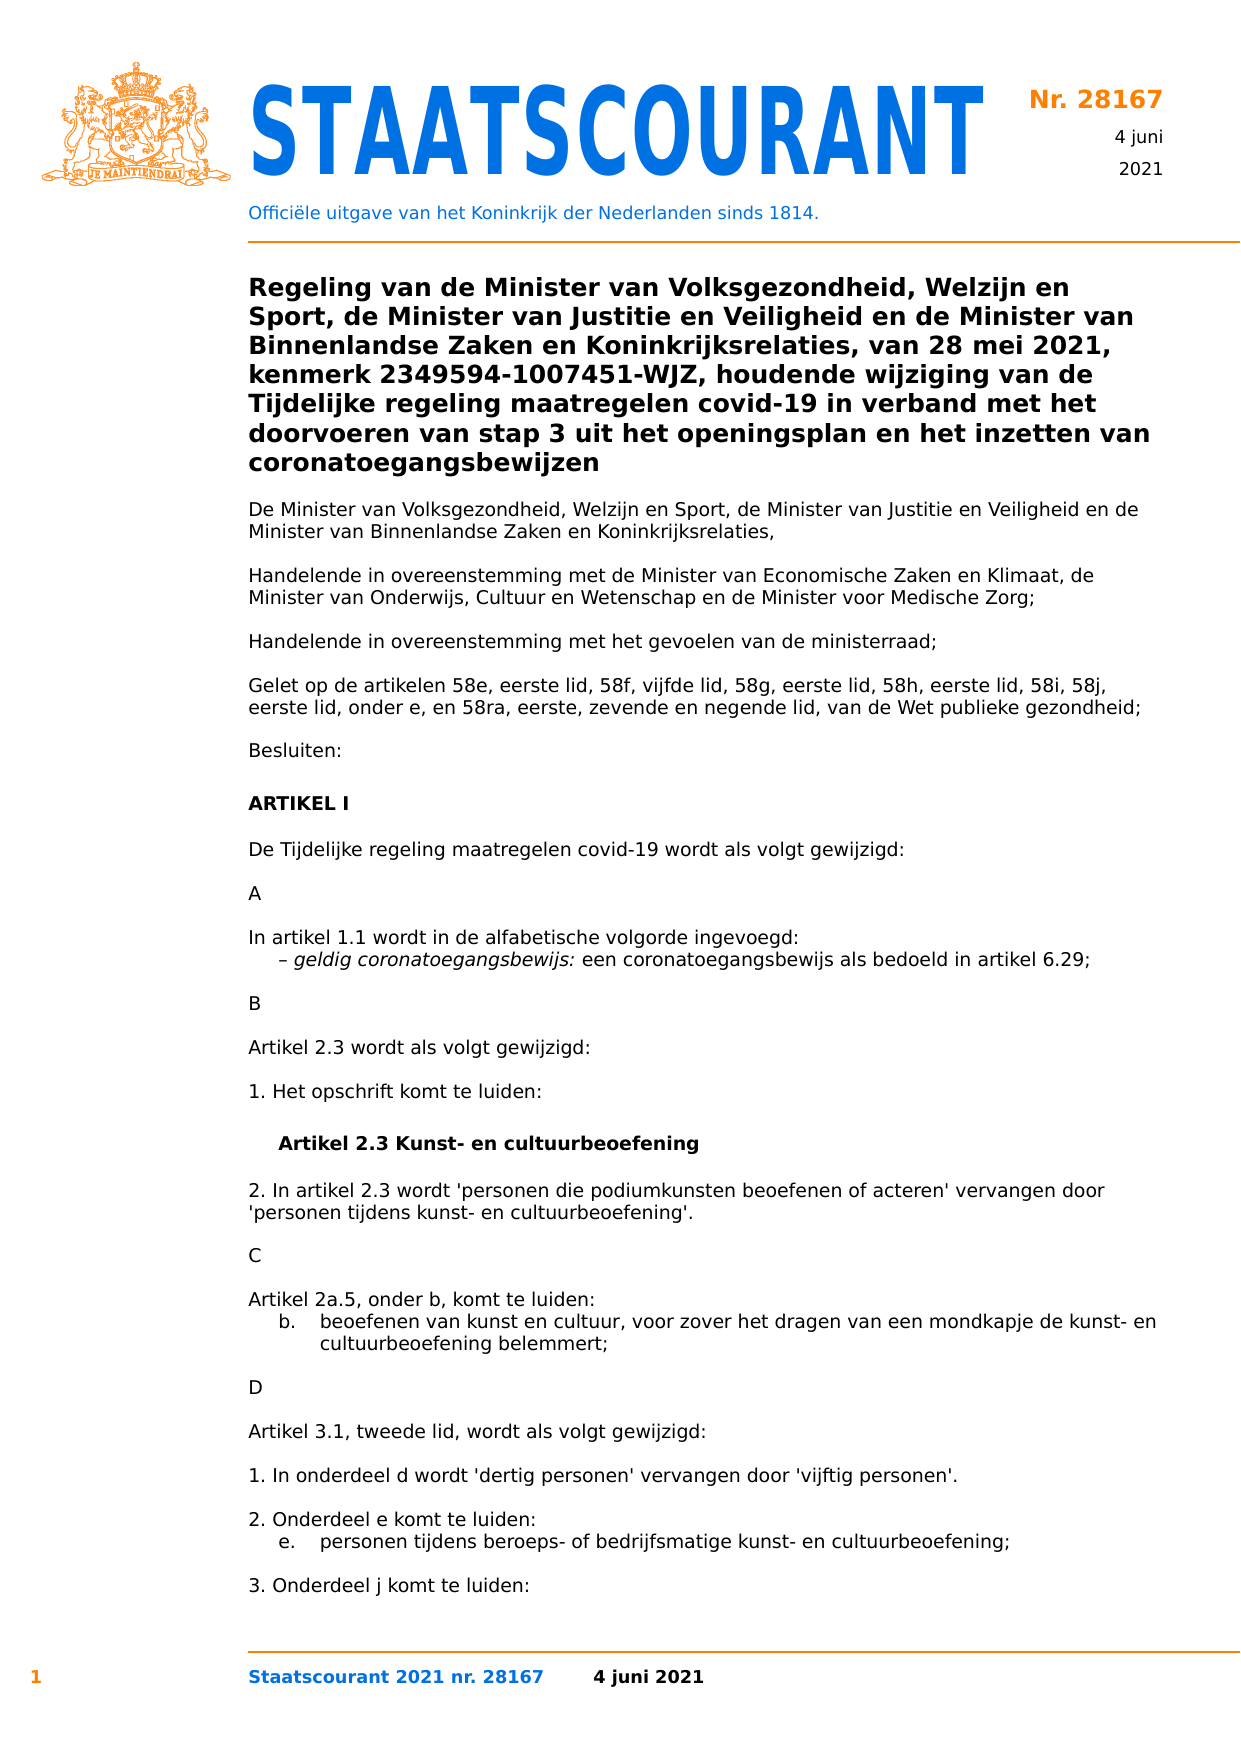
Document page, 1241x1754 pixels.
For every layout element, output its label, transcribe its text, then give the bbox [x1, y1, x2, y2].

subtitle ARTIKEL I [248, 792, 1163, 814]
table_header Nr. 28167 [998, 62, 1240, 121]
text Handelende in overeenstemming met de Minister van Economische Zaken en Klimaat, de Minister van Onderwijs, Cultuur en Wetenschap en de Minister voor Medische Zorg; [248, 565, 1163, 609]
text In artikel 1.1 wordt in de alfabetische volgorde ingevoegd: [248, 927, 1163, 949]
text Besluiten: [248, 740, 1163, 762]
text De Tijdelijke regeling maatregelen covid-19 wordt als volgt gewijzigd: [248, 839, 1163, 861]
text D [248, 1377, 1163, 1399]
table_header STAATSCOURANT [248, 62, 998, 203]
text C [248, 1245, 1163, 1267]
table_cell 2021 [998, 153, 1240, 203]
table_cell 4 juni [998, 121, 1240, 153]
text De Minister van Volksgezondheid, Welzijn en Sport, de Minister van Justitie en Veiligheid en de Minister van Binnenlandse Zaken en Koninkrijksrelaties, [248, 499, 1163, 543]
text B [248, 993, 1163, 1015]
text – geldig coronatoegangsbewijs: een coronatoegangsbewijs als bedoeld in artikel 6.29; [278, 949, 1163, 971]
text Artikel 3.1, tweede lid, wordt als volgt gewijzigd: [248, 1421, 1163, 1443]
subtitle Regeling van de Minister van Volksgezondheid, Welzijn en Sport, de Minister van Justitie en Veiligheid en de Minister van Binnenlandse Zaken en Koninkrijksrelaties, van 28 mei 2021, kenmerk 2349594-1007451-WJZ, houdende wijziging van de Tijdelijke regeling maatregelen covid-19 in verband met het doorvoeren van stap 3 uit het openingsplan en het inzetten van coronatoegangsbewijzen [248, 273, 1163, 477]
text 1. In onderdeel d wordt 'dertig personen' vervangen door 'vijftig personen'. [248, 1465, 1163, 1487]
text 2. Onderdeel e komt te luiden: [248, 1509, 1163, 1531]
picture [41, 62, 231, 186]
text Handelende in overeenstemming met het gevoelen van de ministerraad; [248, 631, 1163, 653]
text Gelet op de artikelen 58e, eerste lid, 58f, vijfde lid, 58g, eerste lid, 58h, eerste lid, 58i, 58j, eerste lid, onder e, en 58ra, eerste, zevende en negende lid, van de Wet publieke gezondheid; [248, 674, 1163, 718]
subtitle Artikel 2.3 Kunst- en cultuurbeoefening [278, 1133, 1163, 1154]
text 1. Het opschrift komt te luiden: [248, 1081, 1163, 1103]
text Artikel 2a.5, onder b, komt te luiden: [248, 1289, 1163, 1311]
text A [248, 883, 1163, 905]
text e. personen tijdens beroeps- of bedrijfsmatige kunst- en cultuurbeoefening; [278, 1531, 1163, 1553]
text b. beoefenen van kunst en cultuur, voor zover het dragen van een mondkapje de kunst- en cultuurbeoefening belemmert; [278, 1311, 1163, 1355]
text 3. Onderdeel j komt te luiden: [248, 1574, 1163, 1596]
text Artikel 2.3 wordt als volgt gewijzigd: [248, 1037, 1163, 1059]
table_cell Officiële uitgave van het Koninkrijk der Nederlanden sinds 1814. [248, 203, 1240, 241]
table_header [25, 62, 248, 241]
text 2. In artikel 2.3 wordt 'personen die podiumkunsten beoefenen of acteren' vervangen door 'personen tijdens kunst- en cultuurbeoefening'. [248, 1179, 1163, 1223]
